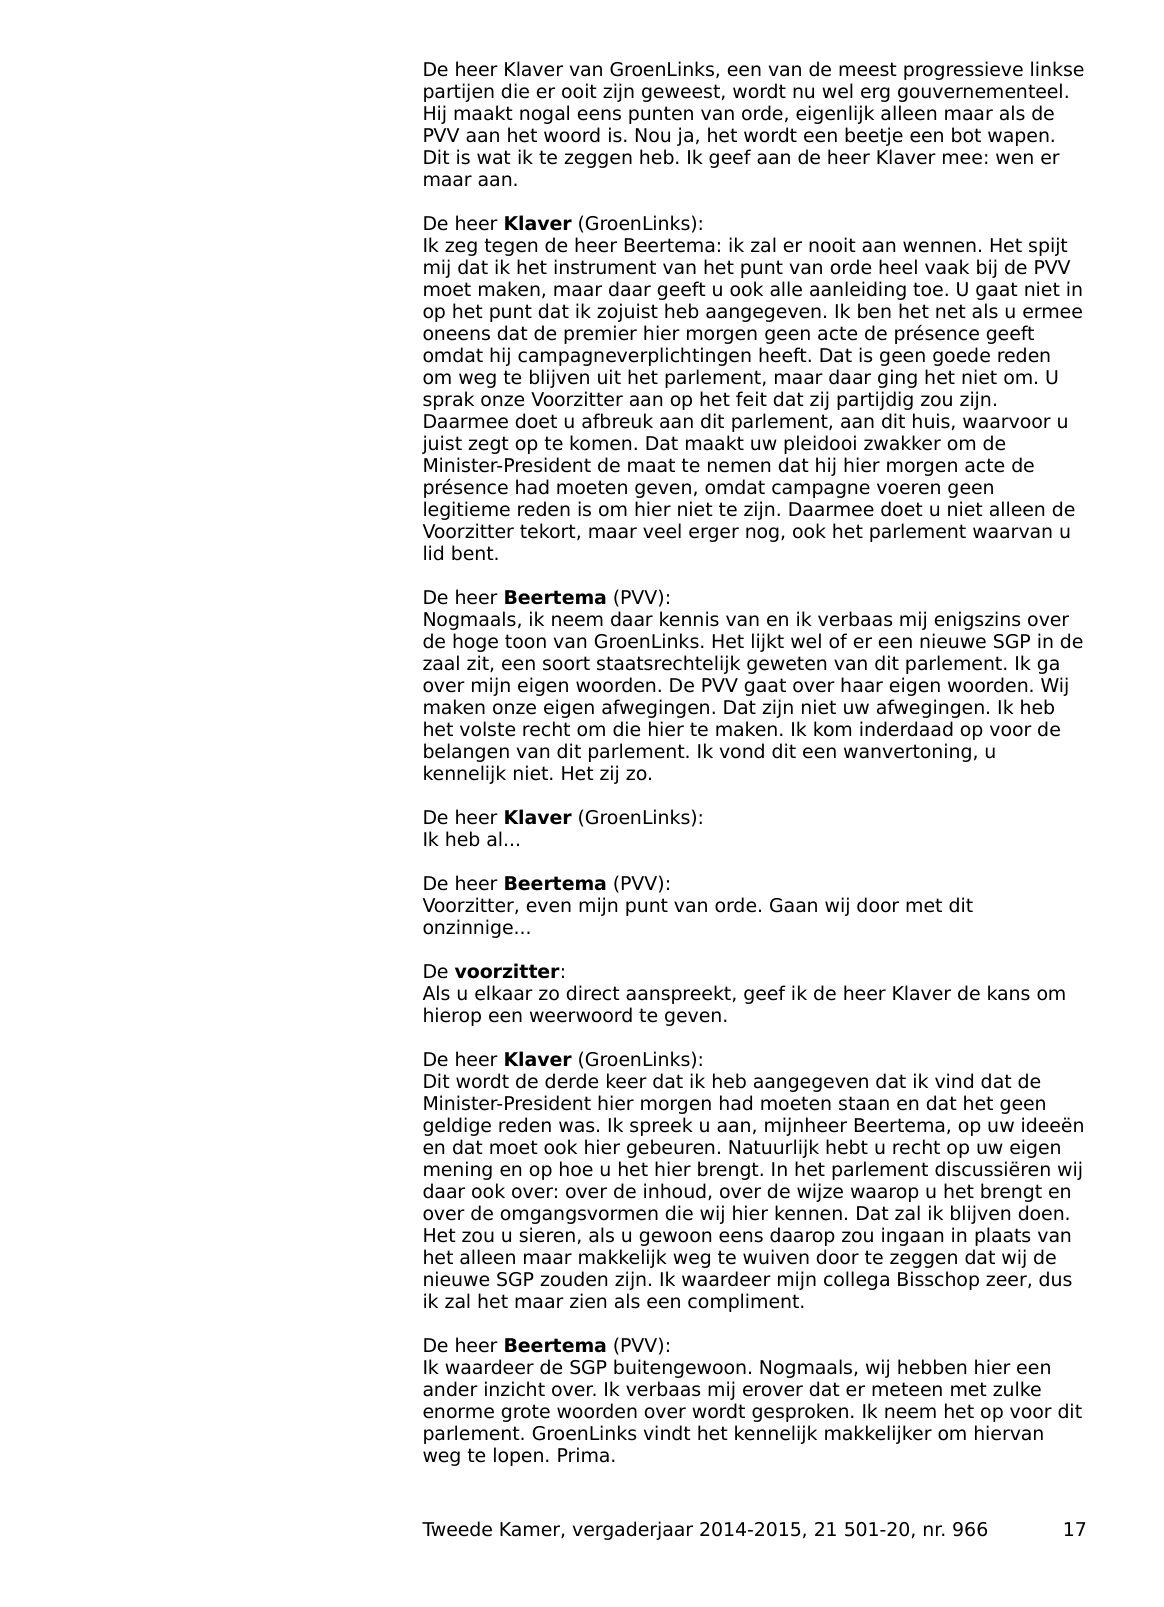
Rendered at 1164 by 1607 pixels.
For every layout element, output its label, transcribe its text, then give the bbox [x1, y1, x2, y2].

text De heer Klaver (GroenLinks): [422, 1049, 1087, 1071]
text Nogmaals, ik neem daar kennis van en ik verbaas mij enigszins over de hoge toon van GroenLinks. Het lijkt wel of er een nieuwe SGP in de zaal zit, een soort staatsrechtelijk geweten van dit parlement. Ik ga over mijn eigen woorden. De PVV gaat over haar eigen woorden. Wij maken onze eigen afwegingen. Dat zijn niet uw afwegingen. Ik heb het volste recht om die hier te maken. Ik kom inderdaad op voor de belangen van dit parlement. Ik vond dit een wanvertoning, u kennelijk niet. Het zij zo. [422, 609, 1087, 785]
text Ik waardeer de SGP buitengewoon. Nogmaals, wij hebben hier een ander inzicht over. Ik verbaas mij erover dat er meteen met zulke enorme grote woorden over wordt gesproken. Ik neem het op voor dit parlement. GroenLinks vindt het kennelijk makkelijker om hiervan weg te lopen. Prima. [422, 1357, 1087, 1467]
text De heer Klaver (GroenLinks): [422, 807, 1087, 829]
text De voorzitter: [422, 961, 1087, 983]
text De heer Beertema (PVV): [422, 1335, 1087, 1357]
text De heer Beertema (PVV): [422, 587, 1087, 609]
text Dit wordt de derde keer dat ik heb aangegeven dat ik vind dat de Minister-President hier morgen had moeten staan en dat het geen geldige reden was. Ik spreek u aan, mijnheer Beertema, op uw ideeën en dat moet ook hier gebeuren. Natuurlijk hebt u recht op uw eigen mening en op hoe u het hier brengt. In het parlement discussiëren wij daar ook over: over de inhoud, over de wijze waarop u het brengt en over de omgangsvormen die wij hier kennen. Dat zal ik blijven doen. Het zou u sieren, als u gewoon eens daarop zou ingaan in plaats van het alleen maar makkelijk weg te wuiven door te zeggen dat wij de nieuwe SGP zouden zijn. Ik waardeer mijn collega Bisschop zeer, dus ik zal het maar zien als een compliment. [422, 1071, 1087, 1313]
text Ik heb al... [422, 829, 1087, 851]
text De heer Beertema (PVV): [422, 873, 1087, 895]
text De heer Klaver (GroenLinks): [422, 213, 1087, 235]
text Als u elkaar zo direct aanspreekt, geef ik de heer Klaver de kans om hierop een weerwoord te geven. [422, 983, 1087, 1027]
text De heer Klaver van GroenLinks, een van de meest progressieve linkse partijen die er ooit zijn geweest, wordt nu wel erg gouvernementeel. Hij maakt nogal eens punten van orde, eigenlijk alleen maar als de PVV aan het woord is. Nou ja, het wordt een beetje een bot wapen. Dit is wat ik te zeggen heb. Ik geef aan de heer Klaver mee: wen er maar aan. [422, 59, 1087, 191]
text Voorzitter, even mijn punt van orde. Gaan wij door met dit onzinnige... [422, 895, 1087, 939]
text Ik zeg tegen de heer Beertema: ik zal er nooit aan wennen. Het spijt mij dat ik het instrument van het punt van orde heel vaak bij de PVV moet maken, maar daar geeft u ook alle aanleiding toe. U gaat niet in op het punt dat ik zojuist heb aangegeven. Ik ben het net als u ermee oneens dat de premier hier morgen geen acte de présence geeft omdat hij campagneverplichtingen heeft. Dat is geen goede reden om weg te blijven uit het parlement, maar daar ging het niet om. U sprak onze Voorzitter aan op het feit dat zij partijdig zou zijn. Daarmee doet u afbreuk aan dit parlement, aan dit huis, waarvoor u juist zegt op te komen. Dat maakt uw pleidooi zwakker om de Minister-President de maat te nemen dat hij hier morgen acte de présence had moeten geven, omdat campagne voeren geen legitieme reden is om hier niet te zijn. Daarmee doet u niet alleen de Voorzitter tekort, maar veel erger nog, ook het parlement waarvan u lid bent. [422, 235, 1087, 565]
